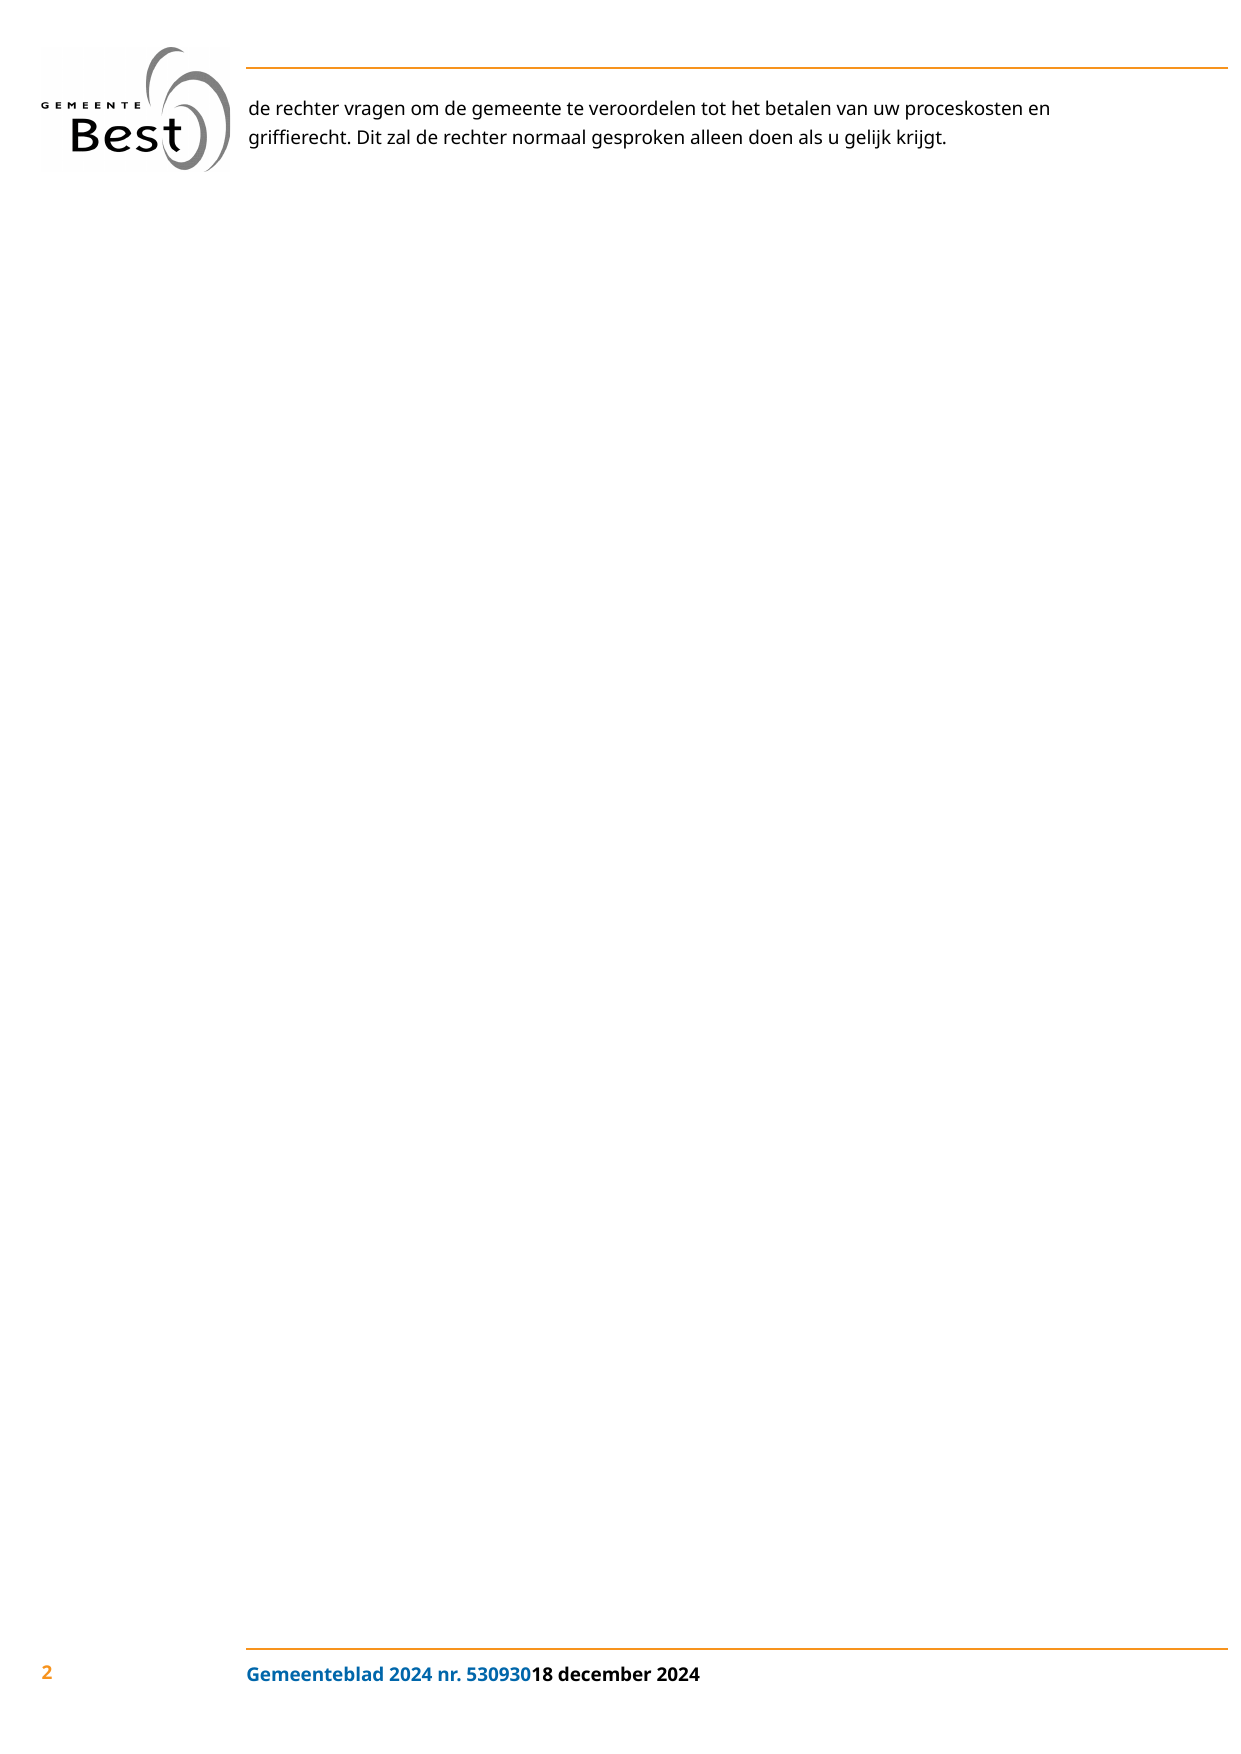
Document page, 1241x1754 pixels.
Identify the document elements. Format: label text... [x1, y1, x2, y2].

text de rechter vragen om de gemeente te veroordelen tot het betalen van uw proceskosten en griffierecht. Dit zal de rechter normaal gesproken alleen doen als u gelijk krijgt. [248, 95, 1152, 150]
picture [41, 47, 231, 172]
